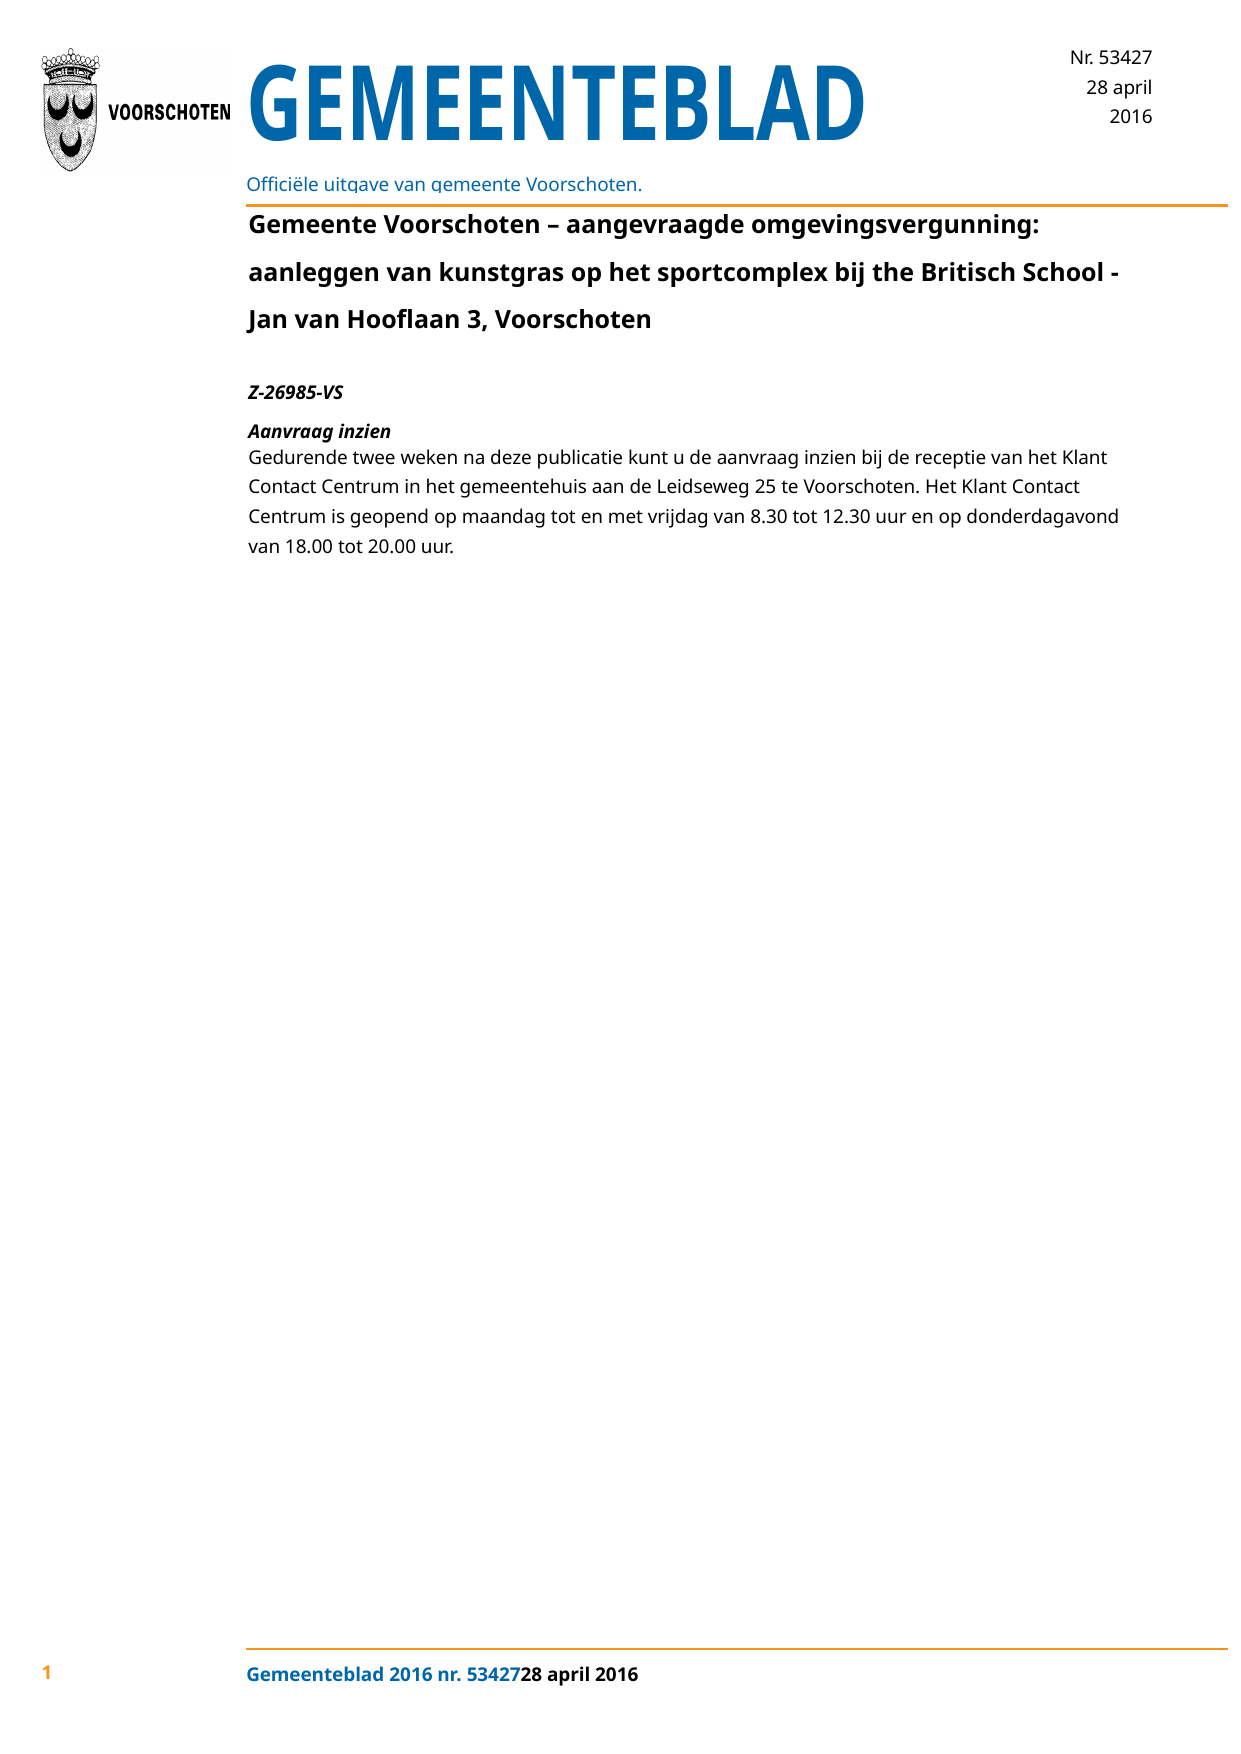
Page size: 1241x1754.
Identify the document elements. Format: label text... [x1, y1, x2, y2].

text Aanvraag inzien [248, 418, 1152, 444]
text Gemeente Voorschoten – aangevraagde omgevingsvergunning: aanleggen van kunstgras op het sportcomplex bij the Britisch School - Jan van Hooflaan 3, Voorschoten [248, 207, 1152, 336]
picture [41, 47, 231, 172]
text Gedurende twee weken na deze publicatie kunt u de aanvraag inzien bij de receptie van het Klant Contact Centrum in het gemeentehuis aan de Leidseweg 25 te Voorschoten. Het Klant Contact Centrum is geopend op maandag tot en met vrijdag van 8.30 tot 12.30 uur en op donderdagavond van 18.00 tot 20.00 uur. [248, 444, 1152, 558]
text Z-26985-VS [248, 379, 1152, 405]
